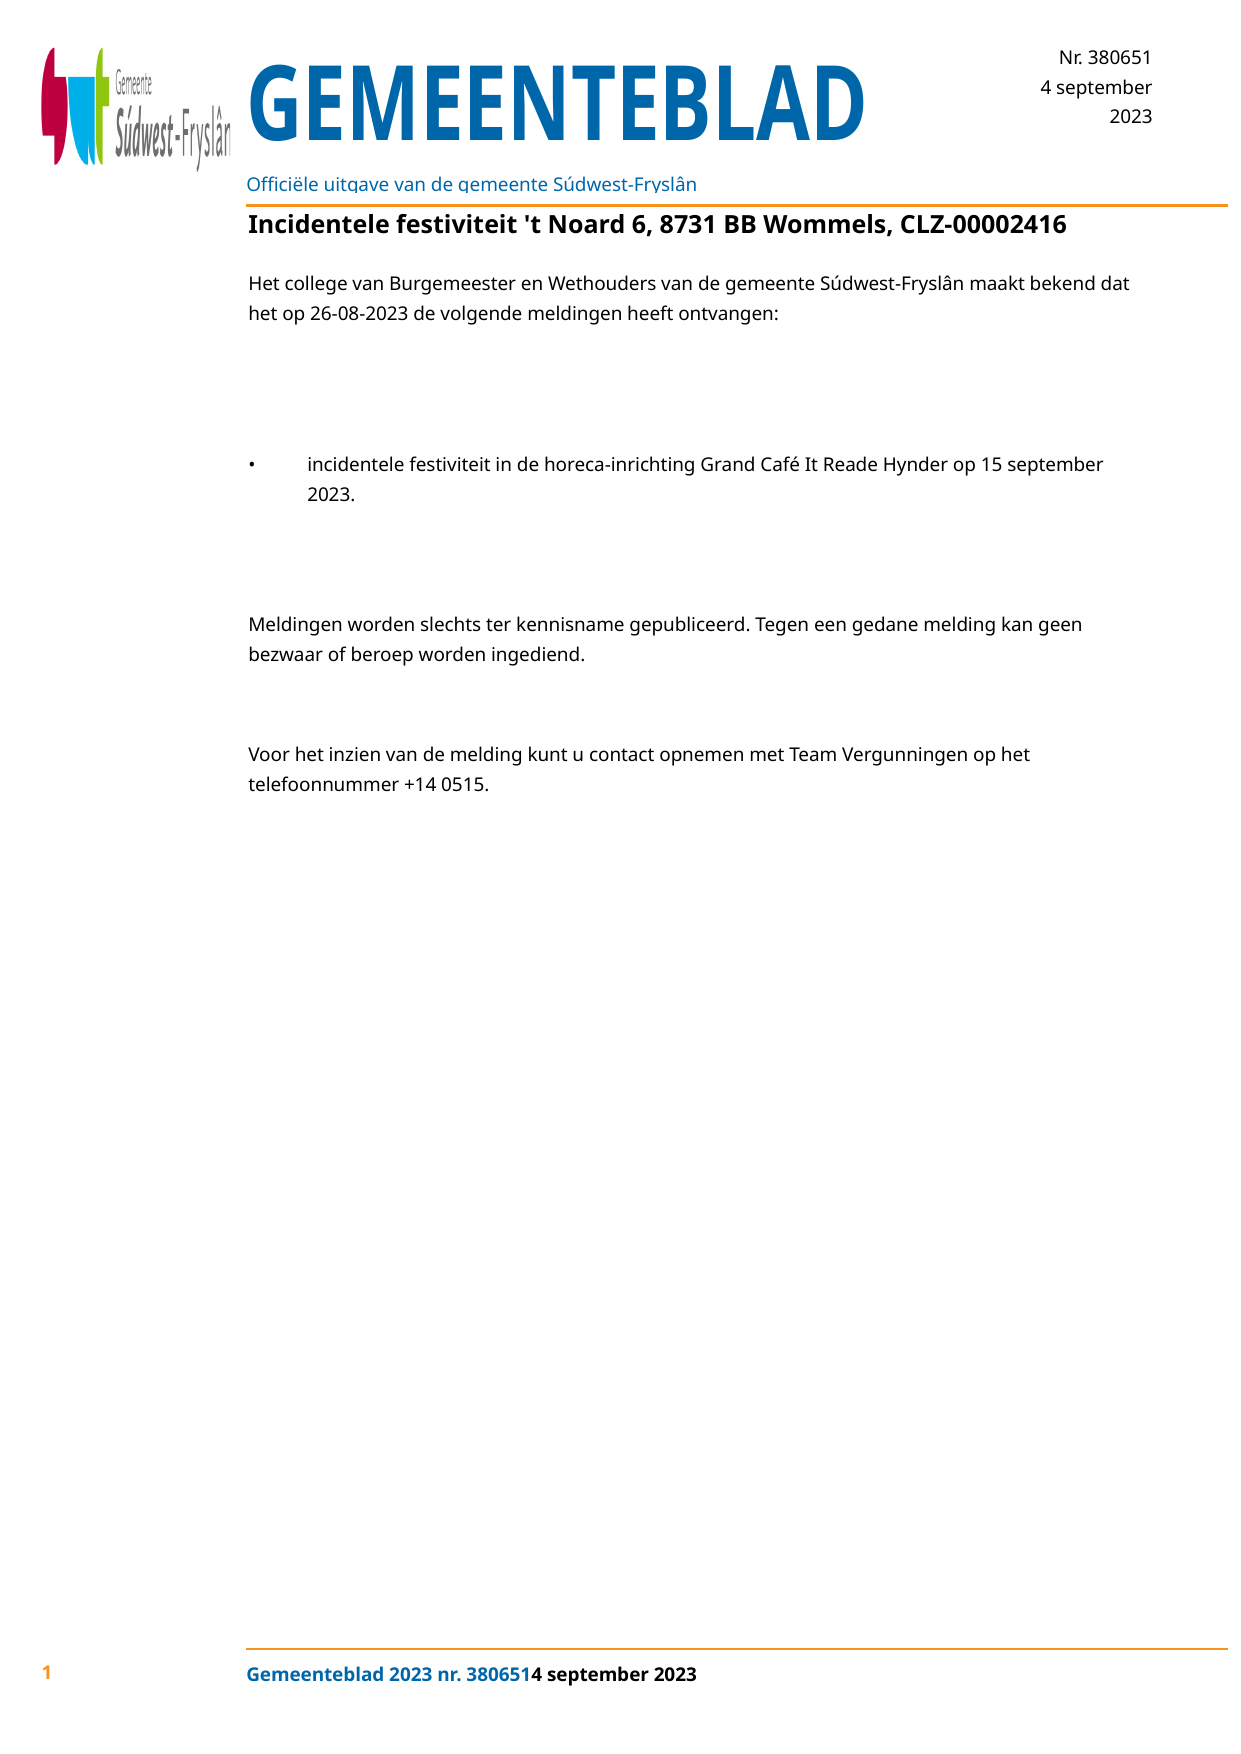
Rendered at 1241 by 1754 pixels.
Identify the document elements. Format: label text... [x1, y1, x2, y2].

text Het college van Burgemeester en Wethouders van de gemeente Súdwest-Fryslân maakt bekend dat het op 26-08-2023 de volgende meldingen heeft ontvangen: [248, 270, 1152, 326]
text Meldingen worden slechts ter kennisname gepubliceerd. Tegen een gedane melding kan geen bezwaar of beroep worden ingediend. [248, 611, 1152, 666]
list incidentele festiviteit in de horeca-inrichting Grand Café It Reade Hynder op 15 september 2023. [248, 451, 1152, 506]
picture [41, 47, 231, 172]
text Incidentele festiviteit 't Noard 6, 8731 BB Wommels, CLZ-00002416 [248, 207, 1152, 241]
text Voor het inzien van de melding kunt u contact opnemen met Team Vergunningen op het telefoonnummer +14 0515. [248, 742, 1152, 797]
